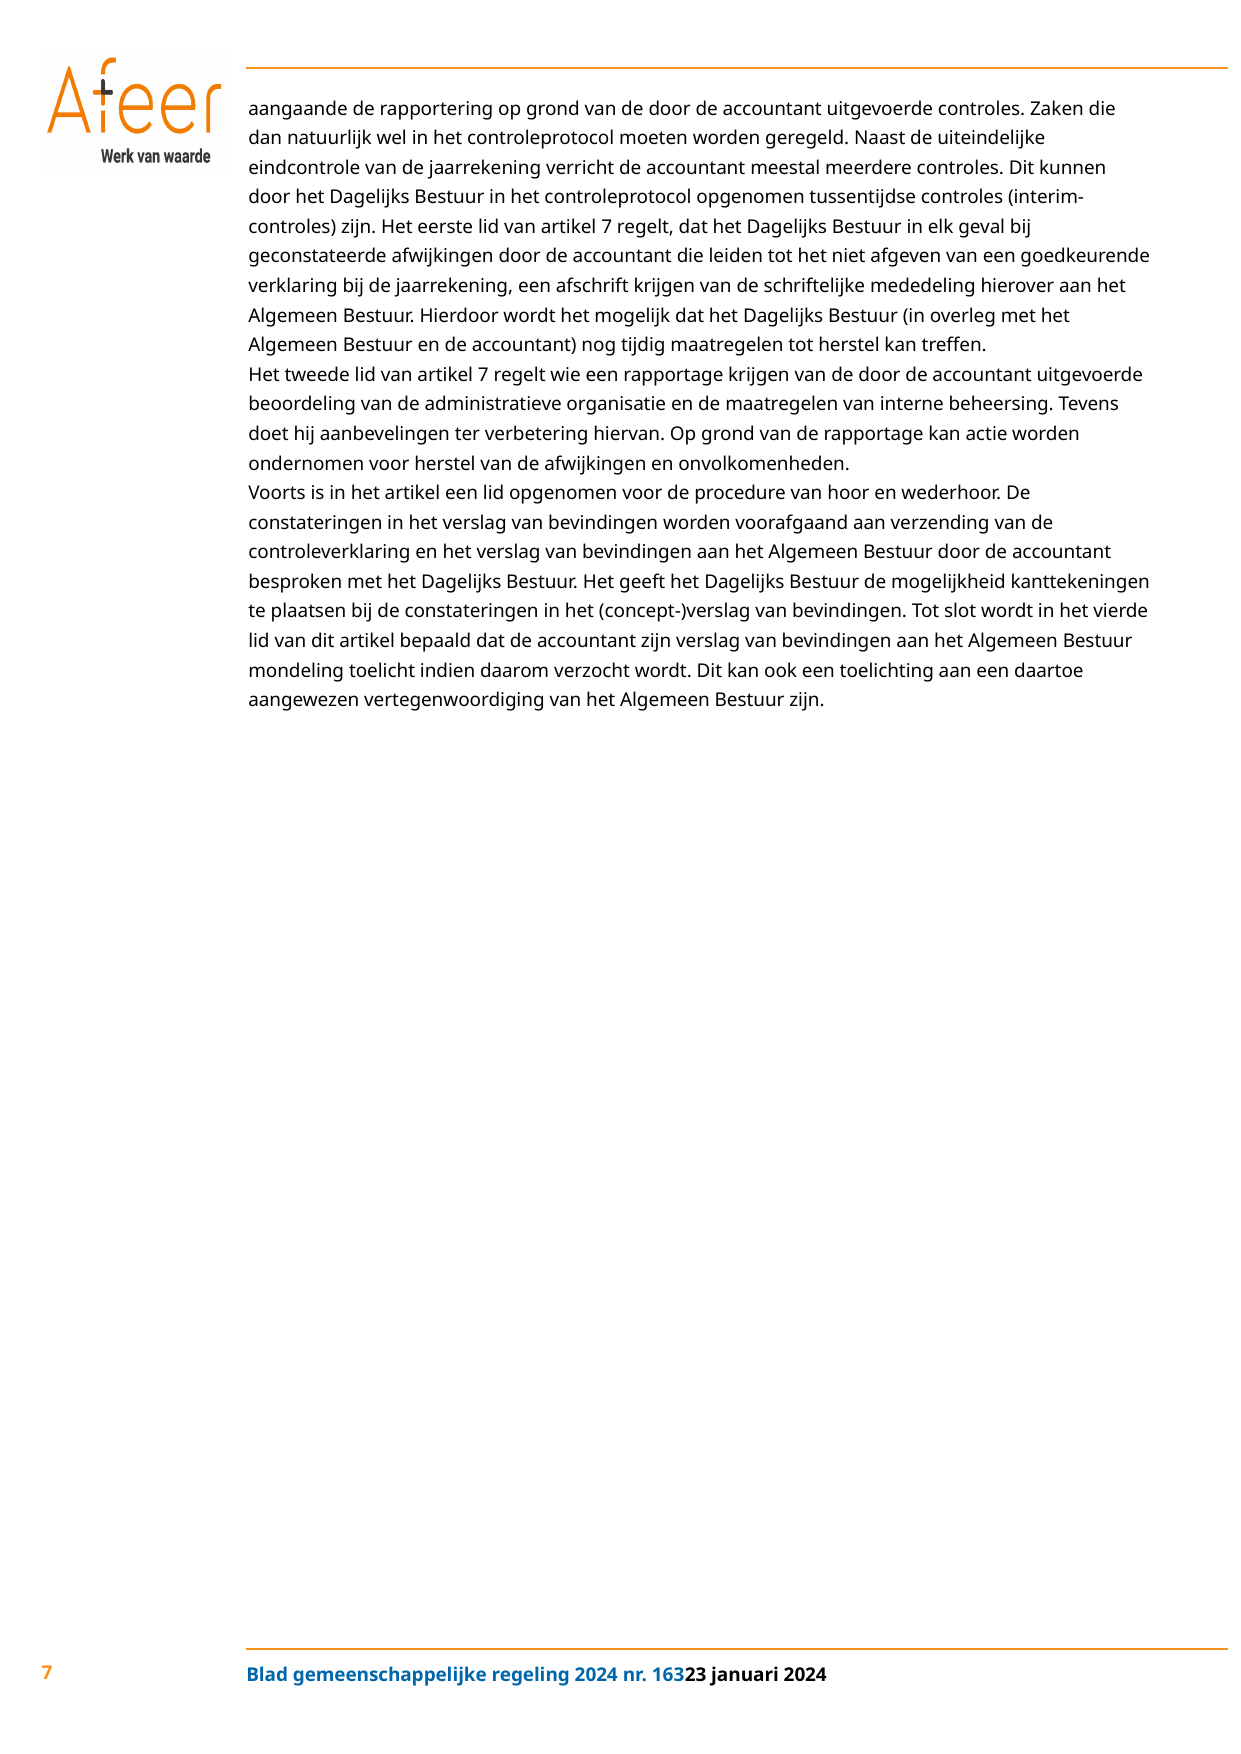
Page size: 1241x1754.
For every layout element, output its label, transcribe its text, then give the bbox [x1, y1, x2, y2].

text aangaande de rapportering op grond van de door de accountant uitgevoerde controles. Zaken die dan natuurlijk wel in het controleprotocol moeten worden geregeld. Naast de uiteindelijke eindcontrole van de jaarrekening verricht de accountant meestal meerdere controles. Dit kunnen door het Dagelijks Bestuur in het controleprotocol opgenomen tussentijdse controles (interim-controles) zijn. Het eerste lid van artikel 7 regelt, dat het Dagelijks Bestuur in elk geval bij geconstateerde afwijkingen door de accountant die leiden tot het niet afgeven van een goedkeurende verklaring bij de jaarrekening, een afschrift krijgen van de schriftelijke mededeling hierover aan het Algemeen Bestuur. Hierdoor wordt het mogelijk dat het Dagelijks Bestuur (in overleg met het Algemeen Bestuur en de accountant) nog tijdig maatregelen tot herstel kan treffen. [248, 95, 1152, 357]
text Het tweede lid van artikel 7 regelt wie een rapportage krijgen van de door de accountant uitgevoerde beoordeling van de administratieve organisatie en de maatregelen van interne beheersing. Tevens doet hij aanbevelingen ter verbetering hiervan. Op grond van de rapportage kan actie worden ondernomen voor herstel van de afwijkingen en onvolkomenheden. [248, 361, 1152, 476]
picture [41, 47, 231, 172]
text Voorts is in het artikel een lid opgenomen voor de procedure van hoor en wederhoor. De constateringen in het verslag van bevindingen worden voorafgaand aan verzending van de controleverklaring en het verslag van bevindingen aan het Algemeen Bestuur door de accountant besproken met het Dagelijks Bestuur. Het geeft het Dagelijks Bestuur de mogelijkheid kanttekeningen te plaatsen bij de constateringen in het (concept-)verslag van bevindingen. Tot slot wordt in het vierde lid van dit artikel bepaald dat de accountant zijn verslag van bevindingen aan het Algemeen Bestuur mondeling toelicht indien daarom verzocht wordt. Dit kan ook een toelichting aan een daartoe aangewezen vertegenwoordiging van het Algemeen Bestuur zijn. [248, 479, 1152, 712]
